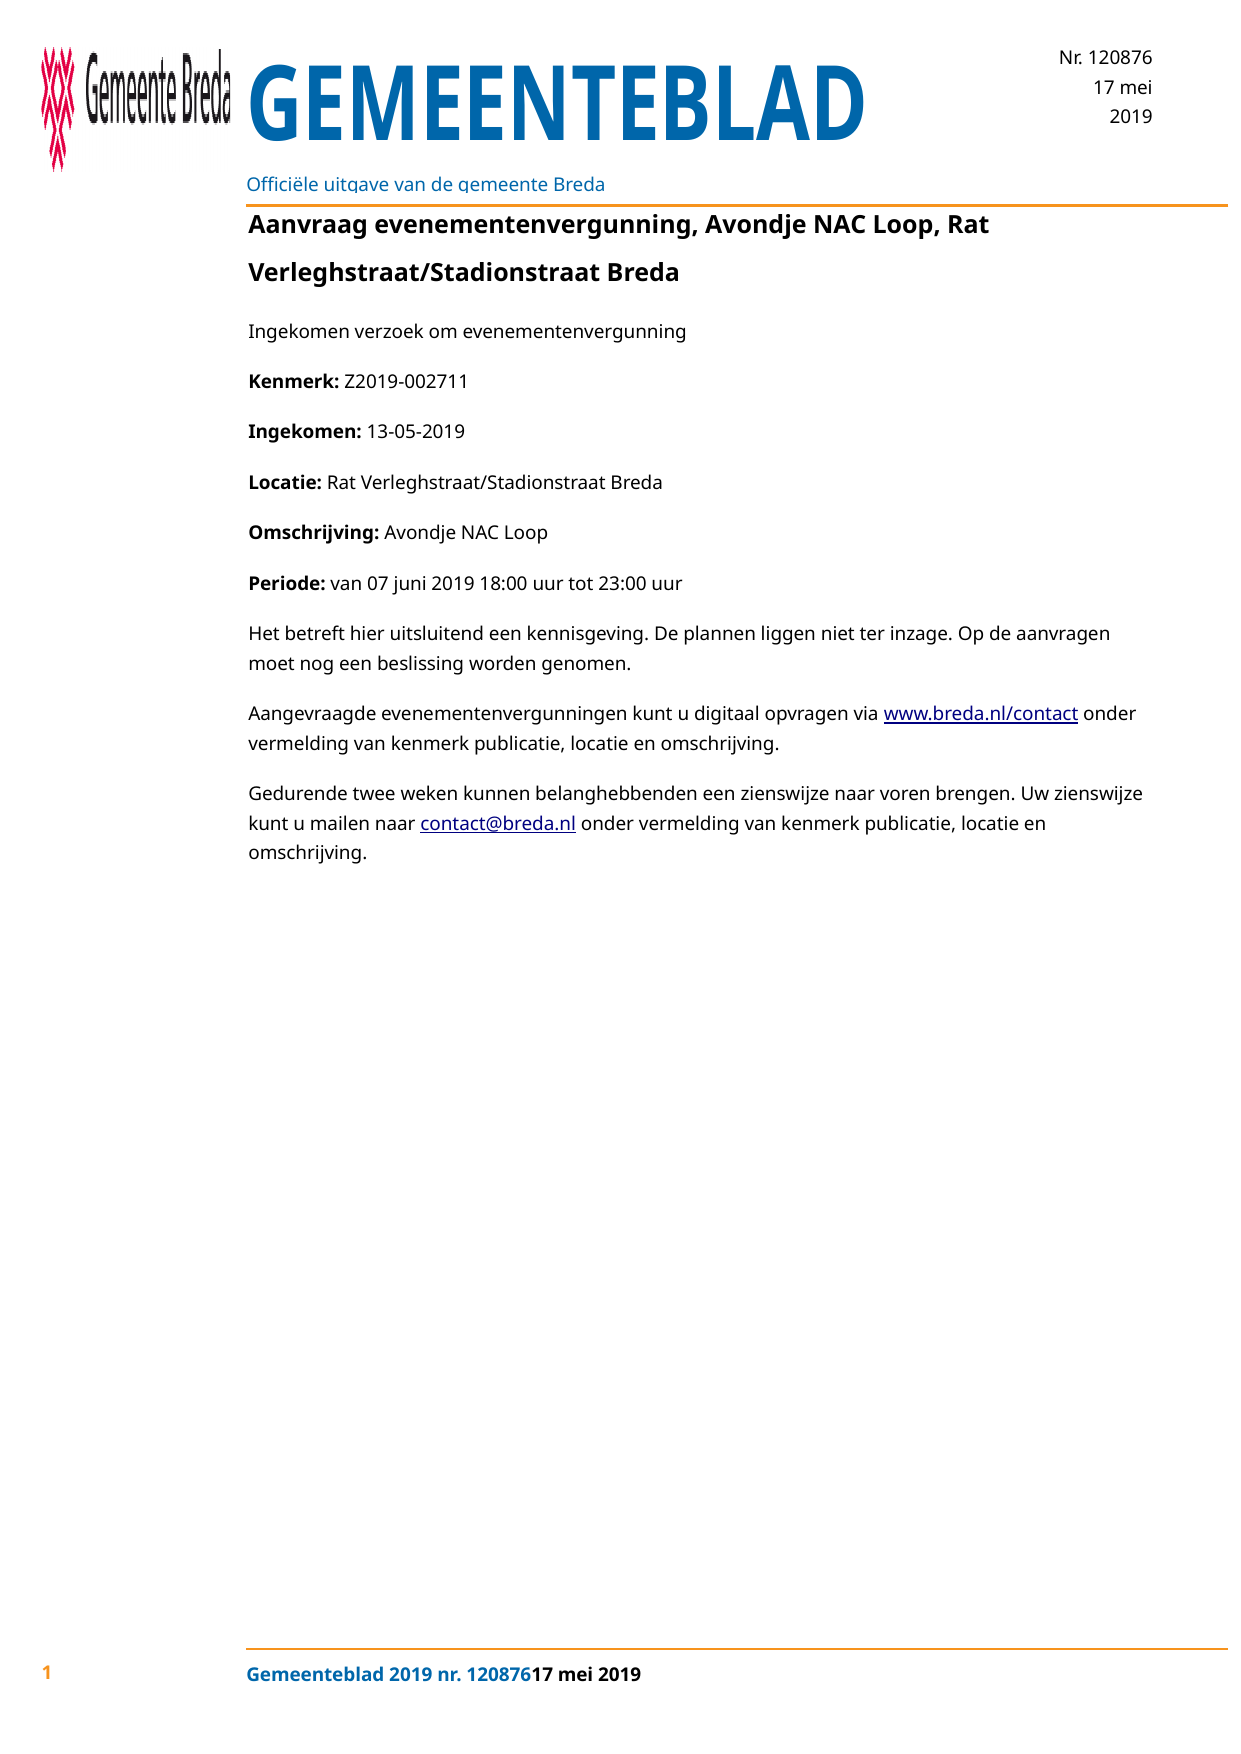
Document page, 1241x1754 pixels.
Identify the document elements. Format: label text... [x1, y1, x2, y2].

text Ingekomen: 13-05-2019 [248, 419, 1152, 444]
picture [41, 47, 231, 172]
text Periode: van 07 juni 2019 18:00 uur tot 23:00 uur [248, 570, 1152, 596]
text Omschrijving: Avondje NAC Loop [248, 519, 1152, 545]
text Het betreft hier uitsluitend een kennisgeving. De plannen liggen niet ter inzage. Op de aanvragen moet nog een beslissing worden genomen. [248, 620, 1152, 676]
text Ingekomen verzoek om evenementenvergunning [248, 318, 1152, 344]
text Locatie: Rat Verleghstraat/Stadionstraat Breda [248, 469, 1152, 495]
text Aanvraag evenementenvergunning, Avondje NAC Loop, Rat Verleghstraat/Stadionstraat Breda [248, 207, 1152, 288]
text Aangevraagde evenementenvergunningen kunt u digitaal opvragen via www.breda.nl/contact onder vermelding van kenmerk publicatie, locatie en omschrijving. [248, 700, 1152, 756]
text Kenmerk: Z2019-002711 [248, 368, 1152, 394]
text Gedurende twee weken kunnen belanghebbenden een zienswijze naar voren brengen. Uw zienswijze kunt u mailen naar contact@breda.nl onder vermelding van kenmerk publicatie, locatie en omschrijving. [248, 780, 1152, 865]
